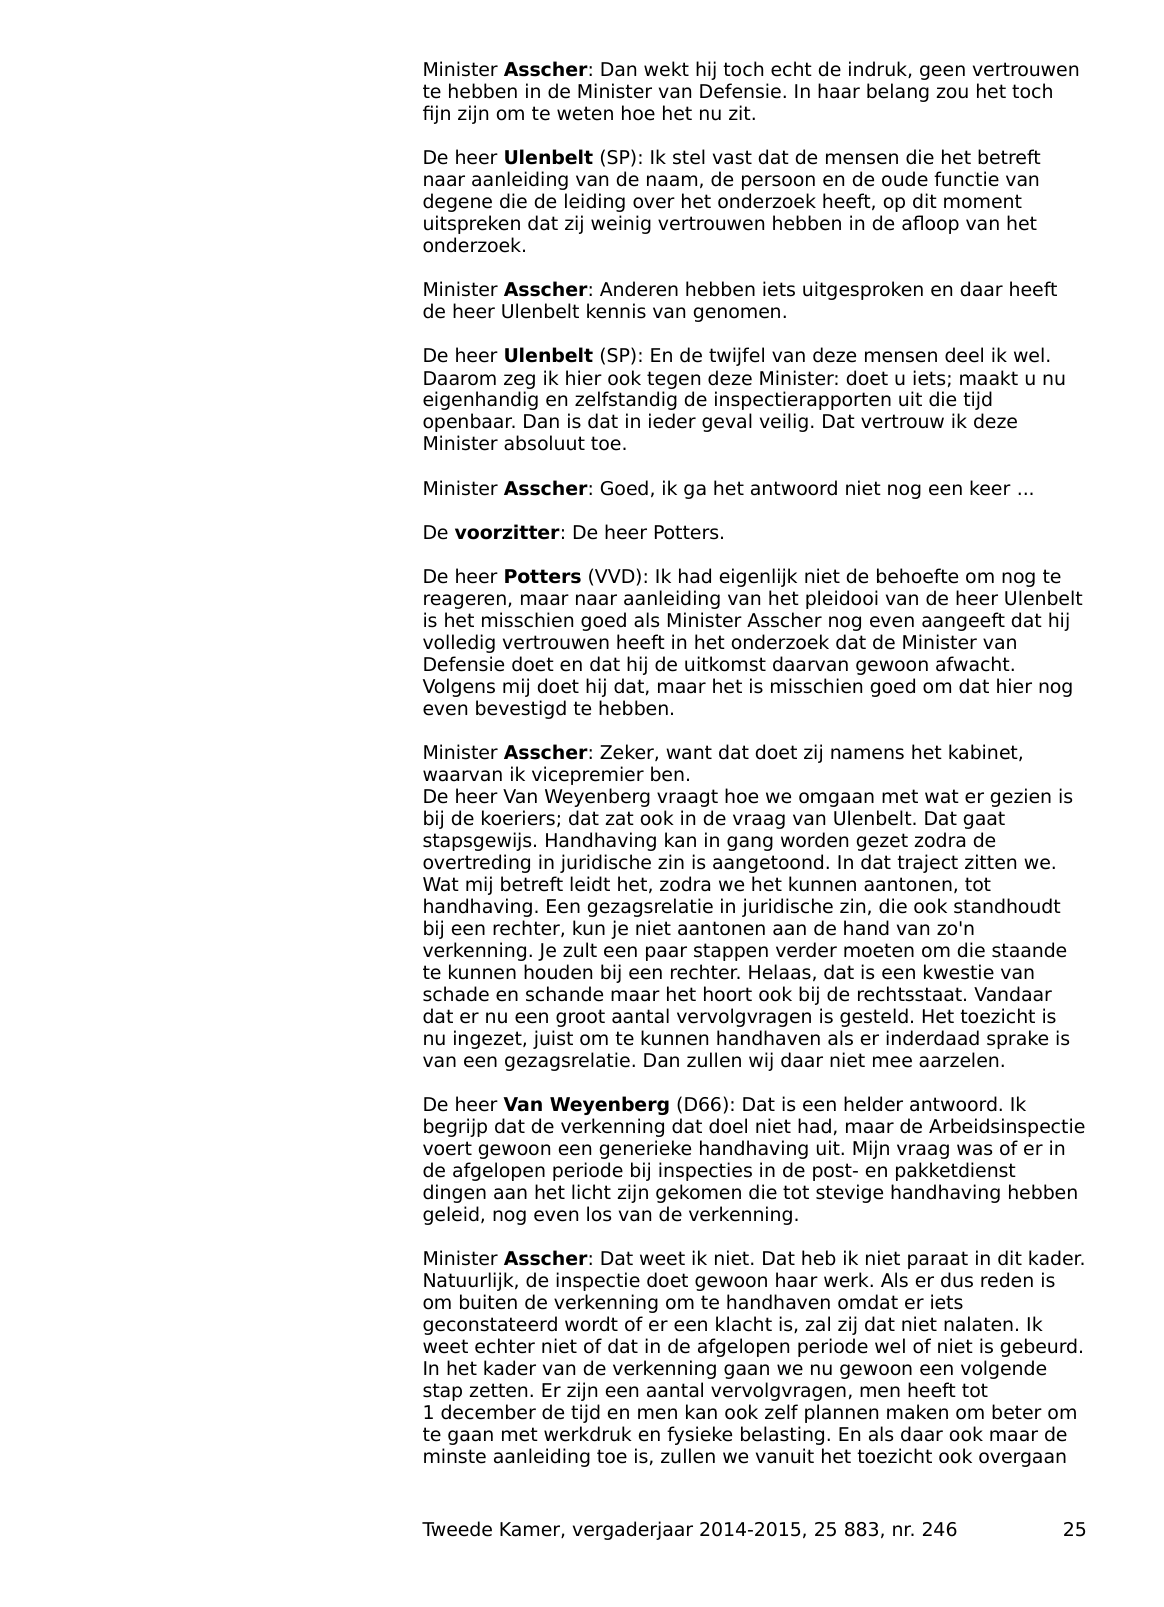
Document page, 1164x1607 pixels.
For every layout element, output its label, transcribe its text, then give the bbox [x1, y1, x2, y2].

text Minister Asscher: Anderen hebben iets uitgesproken en daar heeft de heer Ulenbelt kennis van genomen. [422, 279, 1087, 323]
text De heer Potters (VVD): Ik had eigenlijk niet de behoefte om nog te reageren, maar naar aanleiding van het pleidooi van de heer Ulenbelt is het misschien goed als Minister Asscher nog even aangeeft dat hij volledig vertrouwen heeft in het onderzoek dat de Minister van Defensie doet en dat hij de uitkomst daarvan gewoon afwacht. Volgens mij doet hij dat, maar het is misschien goed om dat hier nog even bevestigd te hebben. [422, 566, 1087, 720]
text Minister Asscher: Dan wekt hij toch echt de indruk, geen vertrouwen te hebben in de Minister van Defensie. In haar belang zou het toch fijn zijn om te weten hoe het nu zit. [422, 59, 1087, 125]
text De heer Ulenbelt (SP): En de twijfel van deze mensen deel ik wel. Daarom zeg ik hier ook tegen deze Minister: doet u iets; maakt u nu eigenhandig en zelfstandig de inspectierapporten uit die tijd openbaar. Dan is dat in ieder geval veilig. Dat vertrouw ik deze Minister absoluut toe. [422, 345, 1087, 455]
text Minister Asscher: Zeker, want dat doet zij namens het kabinet, waarvan ik vicepremier ben. [422, 742, 1087, 786]
text De heer Ulenbelt (SP): Ik stel vast dat de mensen die het betreft naar aanleiding van de naam, de persoon en de oude functie van degene die de leiding over het onderzoek heeft, op dit moment uitspreken dat zij weinig vertrouwen hebben in de afloop van het onderzoek. [422, 147, 1087, 257]
text Minister Asscher: Goed, ik ga het antwoord niet nog een keer ... [422, 477, 1087, 499]
text De heer Van Weyenberg vraagt hoe we omgaan met wat er gezien is bij de koeriers; dat zat ook in de vraag van Ulenbelt. Dat gaat stapsgewijs. Handhaving kan in gang worden gezet zodra de overtreding in juridische zin is aangetoond. In dat traject zitten we. Wat mij betreft leidt het, zodra we het kunnen aantonen, tot handhaving. Een gezagsrelatie in juridische zin, die ook standhoudt bij een rechter, kun je niet aantonen aan de hand van zo'n verkenning. Je zult een paar stappen verder moeten om die staande te kunnen houden bij een rechter. Helaas, dat is een kwestie van schade en schande maar het hoort ook bij de rechtsstaat. Vandaar dat er nu een groot aantal vervolgvragen is gesteld. Het toezicht is nu ingezet, juist om te kunnen handhaven als er inderdaad sprake is van een gezagsrelatie. Dan zullen wij daar niet mee aarzelen. [422, 786, 1087, 1072]
text De heer Van Weyenberg (D66): Dat is een helder antwoord. Ik begrijp dat de verkenning dat doel niet had, maar de Arbeidsinspectie voert gewoon een generieke handhaving uit. Mijn vraag was of er in de afgelopen periode bij inspecties in de post- en pakketdienst dingen aan het licht zijn gekomen die tot stevige handhaving hebben geleid, nog even los van de verkenning. [422, 1094, 1087, 1226]
text Minister Asscher: Dat weet ik niet. Dat heb ik niet paraat in dit kader. Natuurlijk, de inspectie doet gewoon haar werk. Als er dus reden is om buiten de verkenning om te handhaven omdat er iets geconstateerd wordt of er een klacht is, zal zij dat niet nalaten. Ik weet echter niet of dat in de afgelopen periode wel of niet is gebeurd. In het kader van de verkenning gaan we nu gewoon een volgende stap zetten. Er zijn een aantal vervolgvragen, men heeft tot 1 december de tijd en men kan ook zelf plannen maken om beter om te gaan met werkdruk en fysieke belasting. En als daar ook maar de minste aanleiding toe is, zullen we vanuit het toezicht ook overgaan [422, 1248, 1087, 1468]
text De voorzitter: De heer Potters. [422, 522, 1087, 544]
